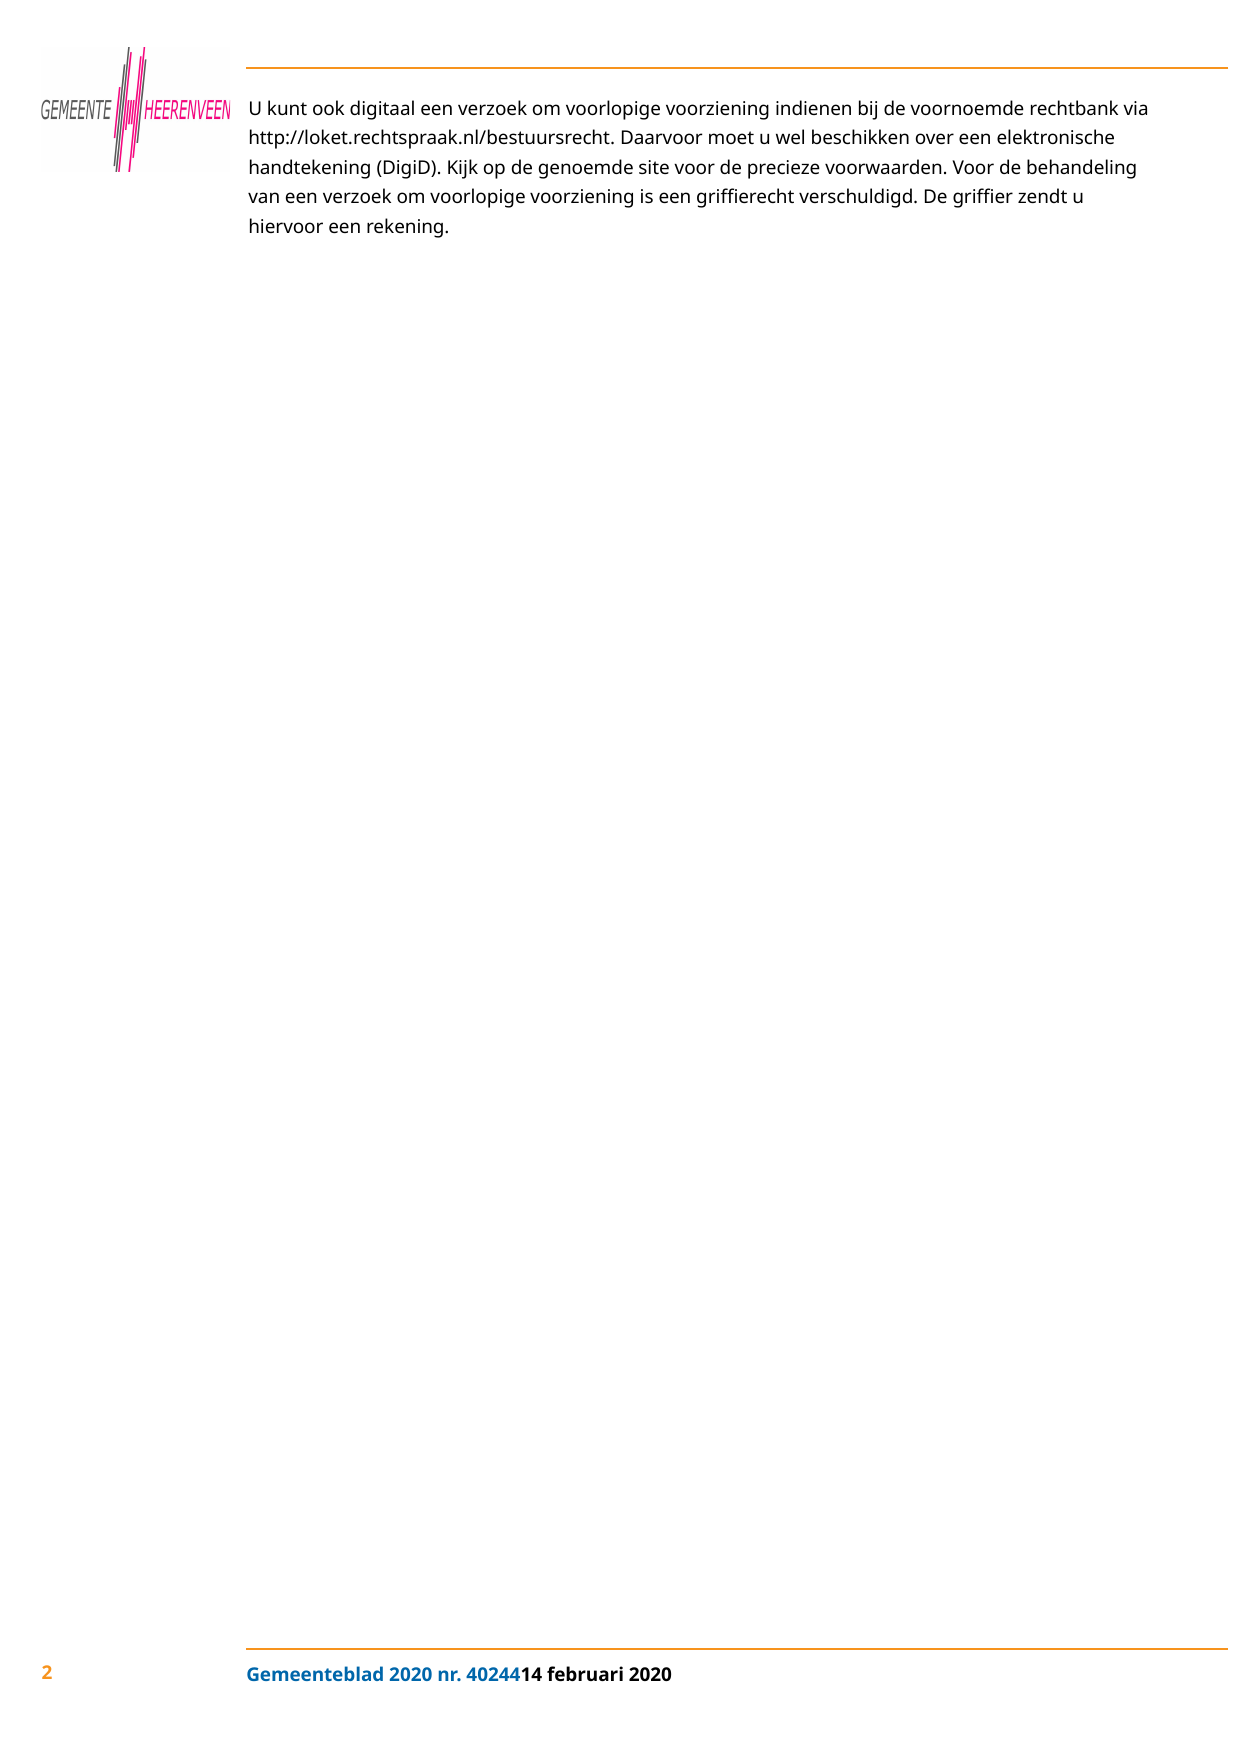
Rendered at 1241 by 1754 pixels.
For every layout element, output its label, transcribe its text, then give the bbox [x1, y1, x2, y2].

picture [41, 47, 231, 172]
text U kunt ook digitaal een verzoek om voorlopige voorziening indienen bij de voornoemde rechtbank via http://loket.rechtspraak.nl/bestuursrecht. Daarvoor moet u wel beschikken over een elektronische handtekening (DigiD). Kijk op de genoemde site voor de precieze voorwaarden. Voor de behandeling van een verzoek om voorlopige voorziening is een griffierecht verschuldigd. De griffier zendt u hiervoor een rekening. [248, 95, 1152, 239]
